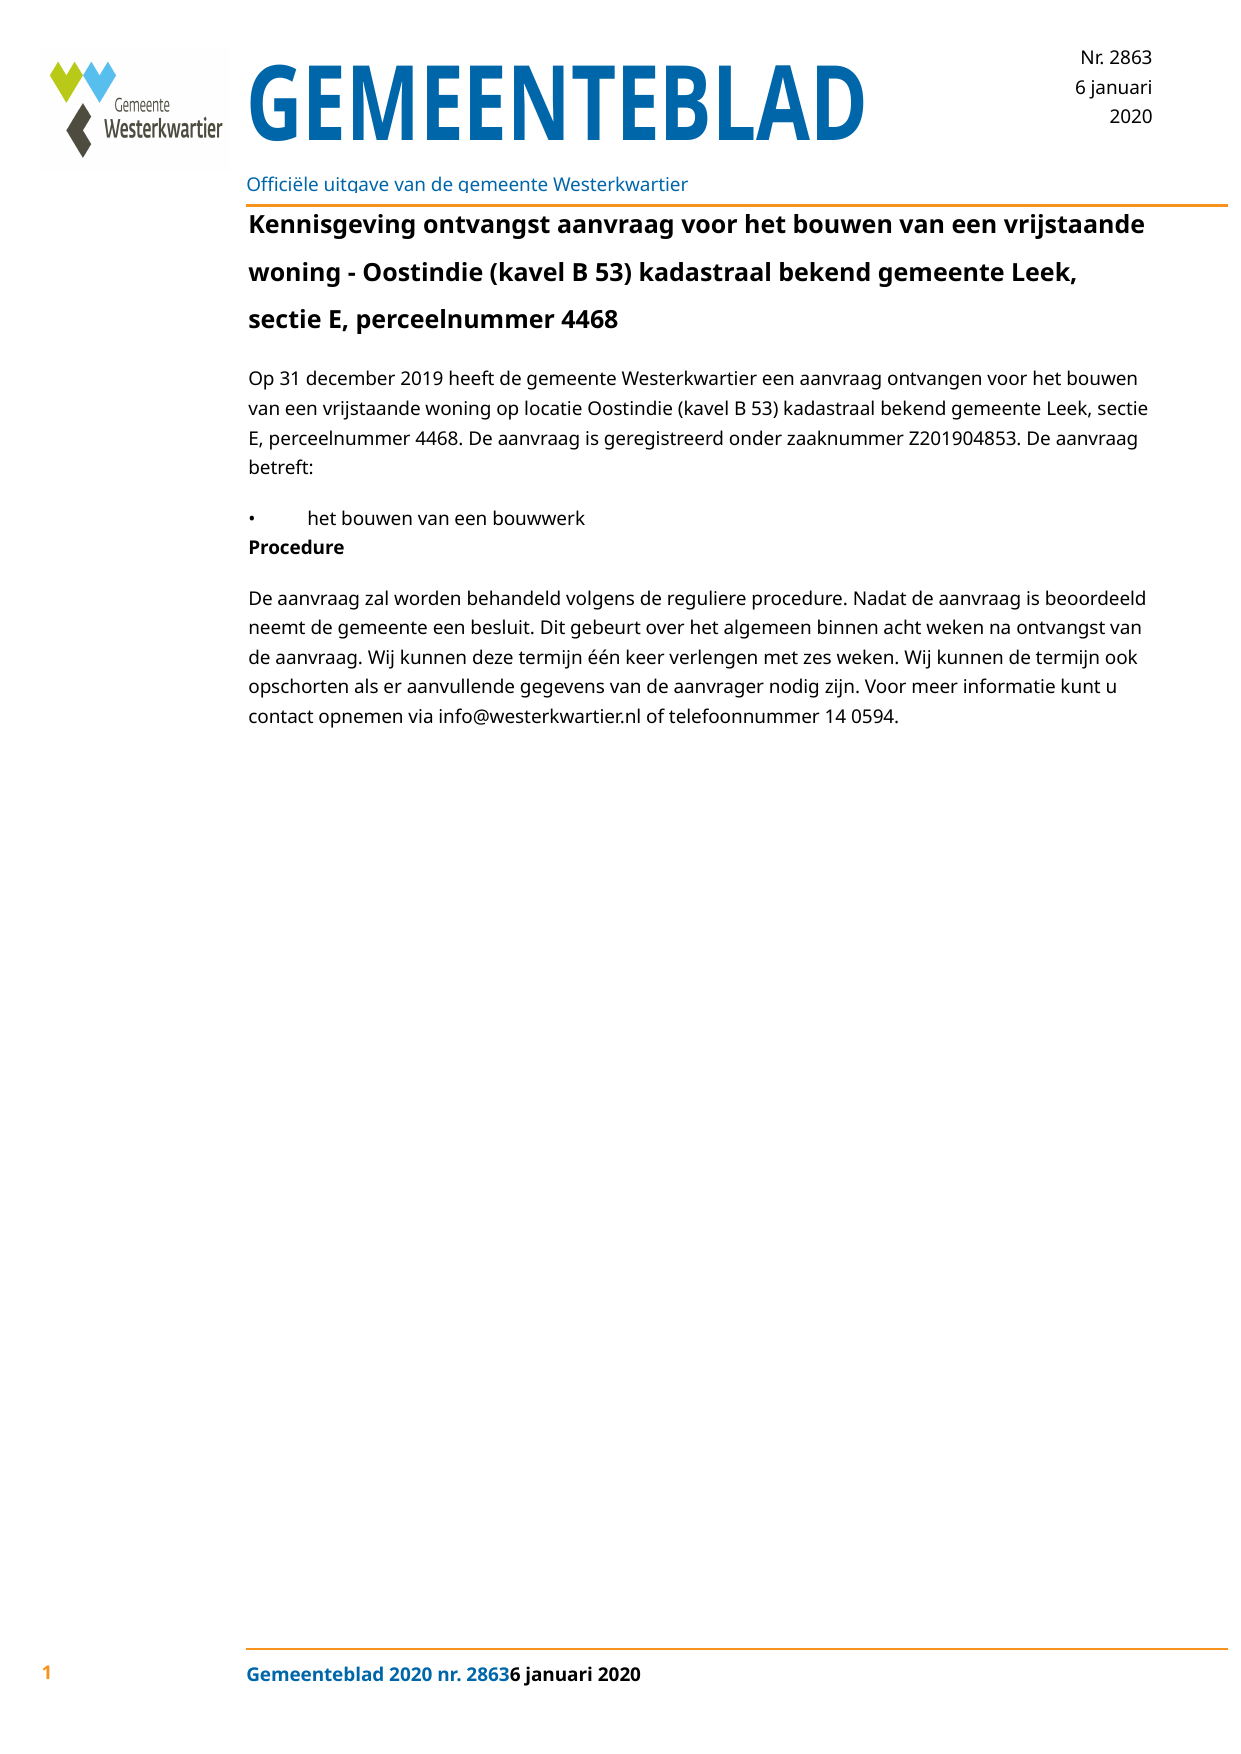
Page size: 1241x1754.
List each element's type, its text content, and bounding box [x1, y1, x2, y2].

text De aanvraag zal worden behandeld volgens de reguliere procedure. Nadat de aanvraag is beoordeeld neemt de gemeente een besluit. Dit gebeurt over het algemeen binnen acht weken na ontvangst van de aanvraag. Wij kunnen deze termijn één keer verlengen met zes weken. Wij kunnen de termijn ook opschorten als er aanvullende gegevens van de aanvrager nodig zijn. Voor meer informatie kunt u contact opnemen via info@westerkwartier.nl of telefoonnummer 14 0594. [248, 585, 1152, 729]
text Op 31 december 2019 heeft de gemeente Westerkwartier een aanvraag ontvangen voor het bouwen van een vrijstaande woning op locatie Oostindie (kavel B 53) kadastraal bekend gemeente Leek, sectie E, perceelnummer 4468. De aanvraag is geregistreerd onder zaaknummer Z201904853. De aanvraag betreft: [248, 366, 1152, 480]
text Kennisgeving ontvangst aanvraag voor het bouwen van een vrijstaande woning - Oostindie (kavel B 53) kadastraal bekend gemeente Leek, sectie E, perceelnummer 4468 [248, 207, 1152, 336]
picture [41, 47, 231, 172]
text Procedure [248, 534, 1152, 560]
list het bouwen van een bouwwerk [248, 505, 1152, 530]
